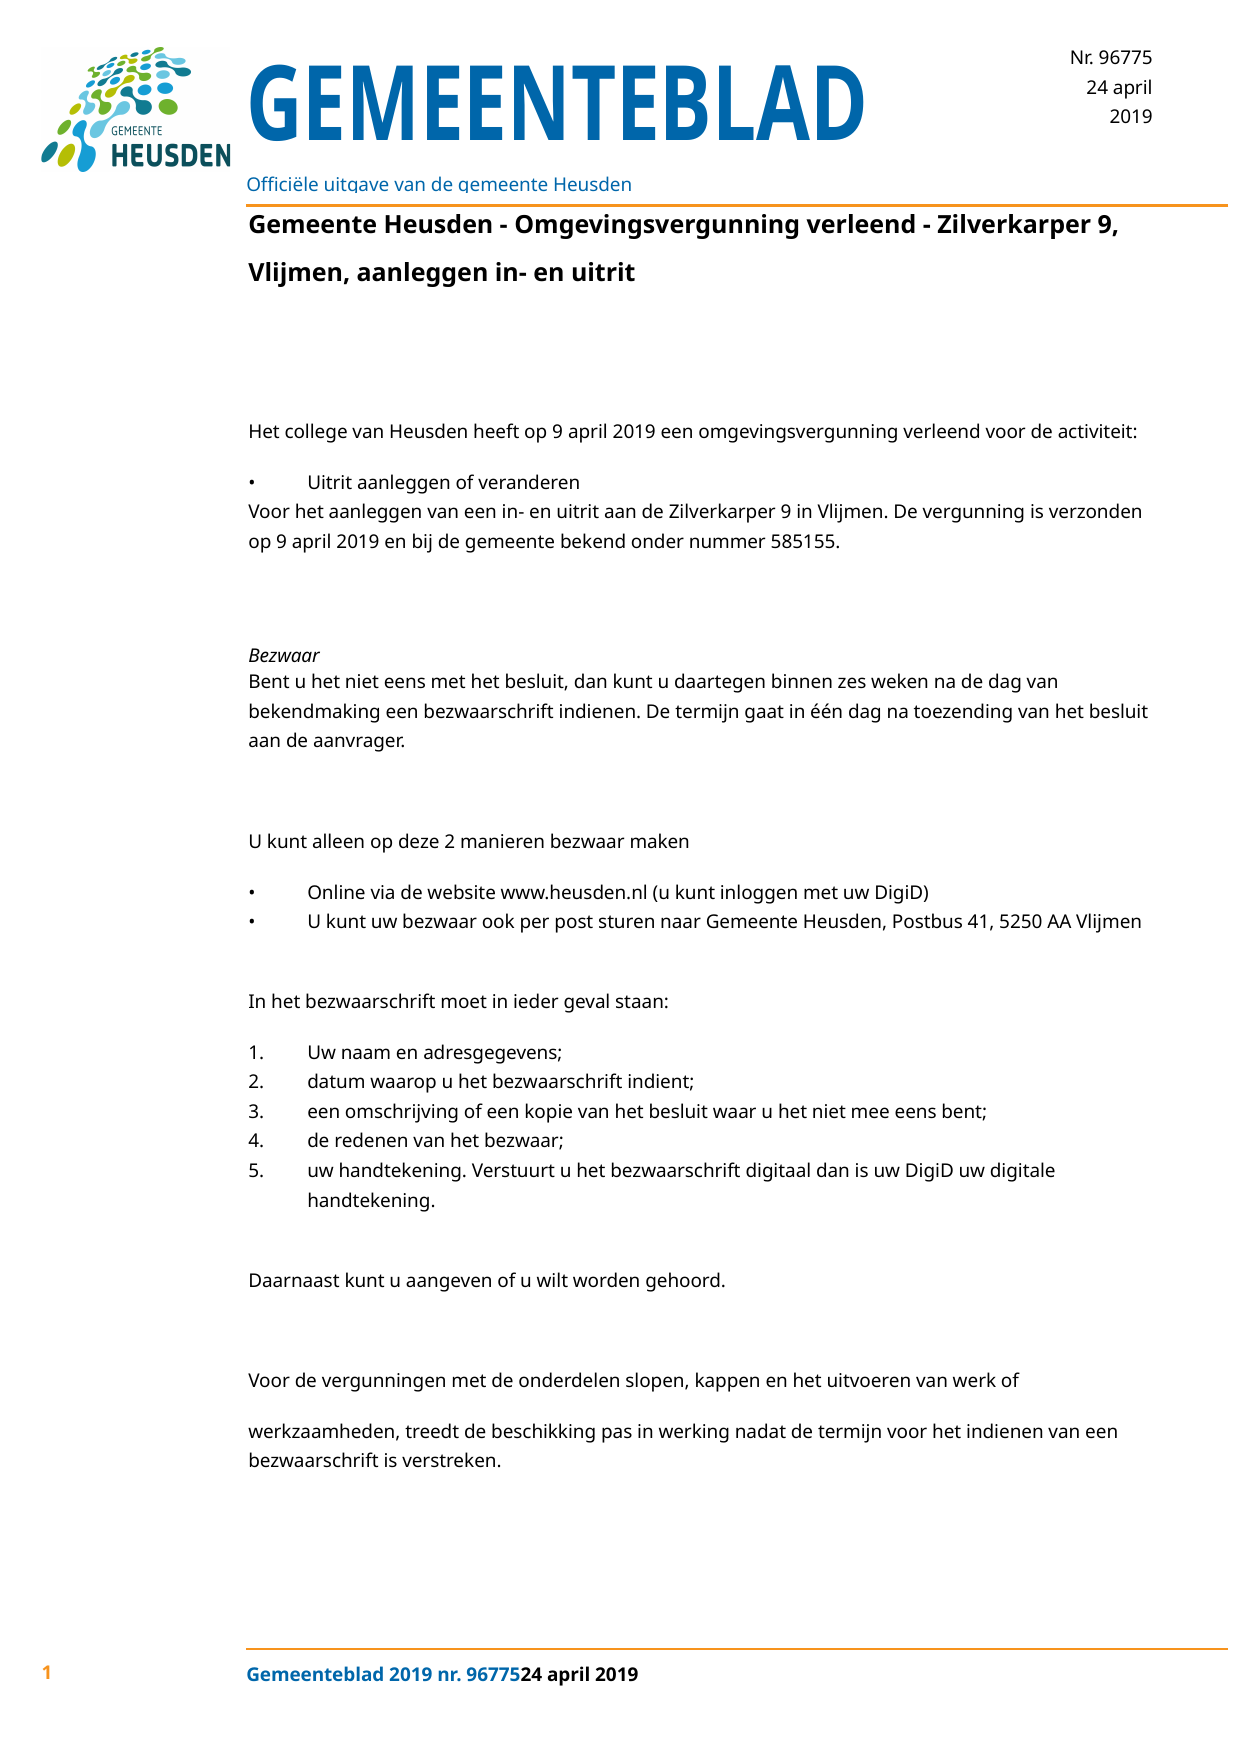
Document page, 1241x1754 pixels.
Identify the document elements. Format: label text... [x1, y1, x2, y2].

list de redenen van het bezwaar; [248, 1128, 1152, 1153]
list een omschrijving of een kopie van het besluit waar u het niet mee eens bent; [248, 1098, 1152, 1124]
text U kunt alleen op deze 2 manieren bezwaar maken [248, 828, 1152, 854]
text Bent u het niet eens met het besluit, dan kunt u daartegen binnen zes weken na de dag van bekendmaking een bezwaarschrift indienen. De termijn gaat in één dag na toezending van het besluit aan de aanvrager. [248, 668, 1152, 753]
list Uw naam en adresgegevens; [248, 1039, 1152, 1064]
list U kunt uw bezwaar ook per post sturen naar Gemeente Heusden, Postbus 41, 5250 AA Vlijmen [248, 908, 1152, 934]
list Online via de website www.heusden.nl (u kunt inloggen met uw DigiD) [248, 879, 1152, 904]
list uw handtekening. Verstuurt u het bezwaarschrift digitaal dan is uw DigiD uw digitale handtekening. [248, 1157, 1152, 1212]
list Uitrit aanleggen of veranderen [248, 469, 1152, 495]
list datum waarop u het bezwaarschrift indient; [248, 1068, 1152, 1094]
text Het college van Heusden heeft op 9 april 2019 een omgevingsvergunning verleend voor de activiteit: [248, 419, 1152, 444]
text Gemeente Heusden - Omgevingsvergunning verleend - Zilverkarper 9, Vlijmen, aanleggen in- en uitrit [248, 207, 1152, 288]
text Voor het aanleggen van een in- en uitrit aan de Zilverkarper 9 in Vlijmen. De vergunning is verzonden op 9 april 2019 en bij de gemeente bekend onder nummer 585155. [248, 499, 1152, 554]
text Voor de vergunningen met de onderdelen slopen, kappen en het uitvoeren van werk of [248, 1368, 1152, 1393]
text Bezwaar [248, 643, 1152, 668]
text In het bezwaarschrift moet in ieder geval staan: [248, 988, 1152, 1014]
text werkzaamheden, treedt de beschikking pas in werking nadat de termijn voor het indienen van een bezwaarschrift is verstreken. [248, 1418, 1152, 1473]
picture [41, 47, 231, 172]
text Daarnaast kunt u aangeven of u wilt worden gehoord. [248, 1267, 1152, 1292]
